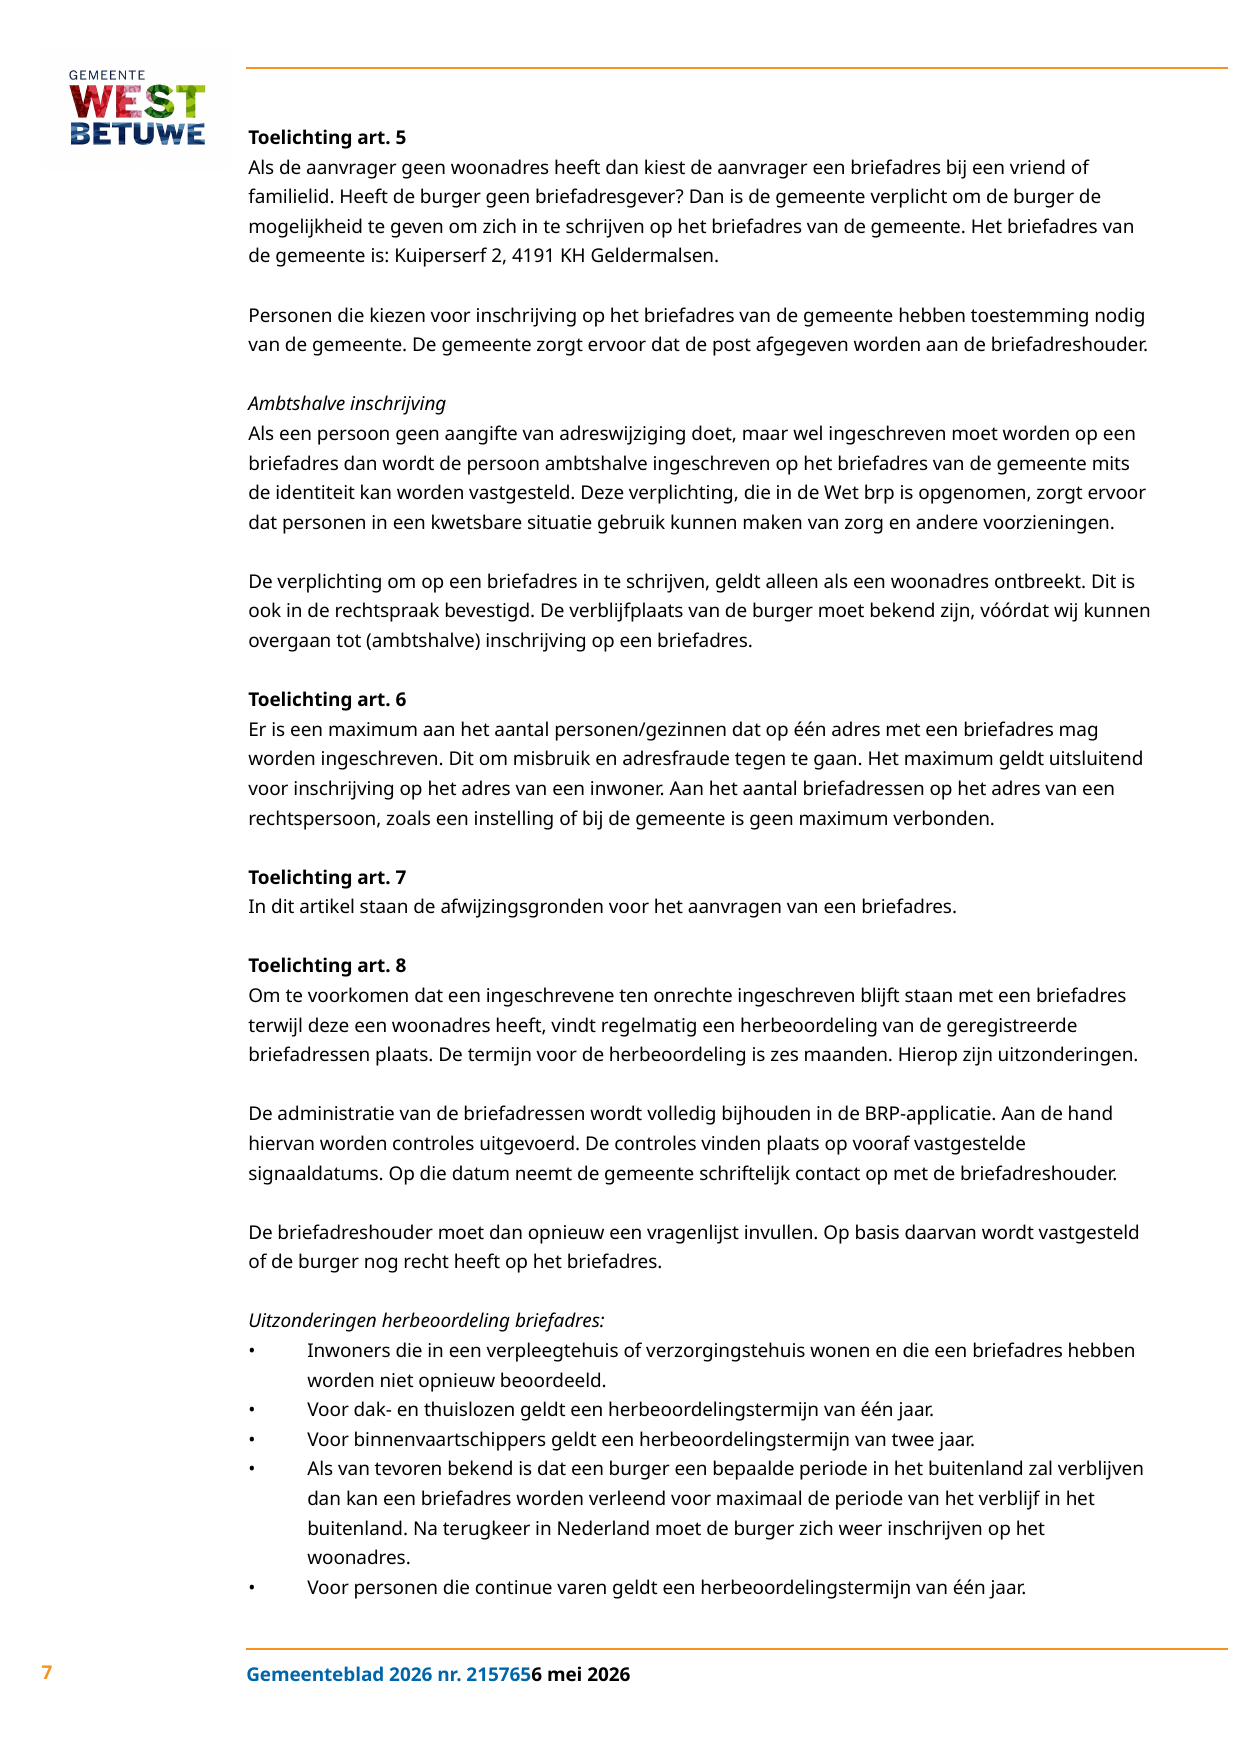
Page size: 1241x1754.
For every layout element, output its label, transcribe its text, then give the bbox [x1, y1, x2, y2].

text Toelichting art. 6 [248, 686, 1152, 712]
list Voor binnenvaartschippers geldt een herbeoordelingstermijn van twee jaar. [248, 1426, 1152, 1452]
text De briefadreshouder moet dan opnieuw een vragenlijst invullen. Op basis daarvan wordt vastgesteld of de burger nog recht heeft op het briefadres. [248, 1219, 1152, 1274]
text Toelichting art. 5 [248, 124, 1152, 150]
text De verplichting om op een briefadres in te schrijven, geldt alleen als een woonadres ontbreekt. Dit is ook in de rechtspraak bevestigd. De verblijfplaats van de burger moet bekend zijn, vóórdat wij kunnen overgaan tot (ambtshalve) inschrijving op een briefadres. [248, 568, 1152, 653]
text Als de aanvrager geen woonadres heeft dan kiest de aanvrager een briefadres bij een vriend of familielid. Heeft de burger geen briefadresgever? Dan is de gemeente verplicht om de burger de mogelijkheid te geven om zich in te schrijven op het briefadres van de gemeente. Het briefadres van de gemeente is: Kuiperserf 2, 4191 KH Geldermalsen. [248, 154, 1152, 268]
list Voor personen die continue varen geldt een herbeoordelingstermijn van één jaar. [248, 1574, 1152, 1600]
text Als een persoon geen aangifte van adreswijziging doet, maar wel ingeschreven moet worden op een briefadres dan wordt de persoon ambtshalve ingeschreven op het briefadres van de gemeente mits de identiteit kan worden vastgesteld. Deze verplichting, die in de Wet brp is opgenomen, zorgt ervoor dat personen in een kwetsbare situatie gebruik kunnen maken van zorg en andere voorzieningen. [248, 420, 1152, 535]
text Uitzonderingen herbeoordeling briefadres: [248, 1308, 1152, 1333]
text Om te voorkomen dat een ingeschrevene ten onrechte ingeschreven blijft staan met een briefadres terwijl deze een woonadres heeft, vindt regelmatig een herbeoordeling van de geregistreerde briefadressen plaats. De termijn voor de herbeoordeling is zes maanden. Hierop zijn uitzonderingen. [248, 982, 1152, 1067]
text Personen die kiezen voor inschrijving op het briefadres van de gemeente hebben toestemming nodig van de gemeente. De gemeente zorgt ervoor dat de post afgegeven worden aan de briefadreshouder. [248, 302, 1152, 357]
text In dit artikel staan de afwijzingsgronden voor het aanvragen van een briefadres. [248, 893, 1152, 919]
text Toelichting art. 7 [248, 864, 1152, 890]
text Er is een maximum aan het aantal personen/gezinnen dat op één adres met een briefadres mag worden ingeschreven. Dit om misbruik en adresfraude tegen te gaan. Het maximum geldt uitsluitend voor inschrijving op het adres van een inwoner. Aan het aantal briefadressen op het adres van een rechtspersoon, zoals een instelling of bij de gemeente is geen maximum verbonden. [248, 716, 1152, 831]
list Voor dak- en thuislozen geldt een herbeoordelingstermijn van één jaar. [248, 1396, 1152, 1422]
text Ambtshalve inschrijving [248, 391, 1152, 416]
text De administratie van de briefadressen wordt volledig bijhouden in de BRP-applicatie. Aan de hand hiervan worden controles uitgevoerd. De controles vinden plaats op vooraf vastgestelde signaaldatums. Op die datum neemt de gemeente schriftelijk contact op met de briefadreshouder. [248, 1101, 1152, 1186]
picture [41, 47, 231, 172]
list Als van tevoren bekend is dat een burger een bepaalde periode in het buitenland zal verblijven dan kan een briefadres worden verleend voor maximaal de periode van het verblijf in het buitenland. Na terugkeer in Nederland moet de burger zich weer inschrijven op het woonadres. [248, 1456, 1152, 1570]
list Inwoners die in een verpleegtehuis of verzorgingstehuis wonen en die een briefadres hebben worden niet opnieuw beoordeeld. [248, 1337, 1152, 1393]
text Toelichting art. 8 [248, 953, 1152, 978]
